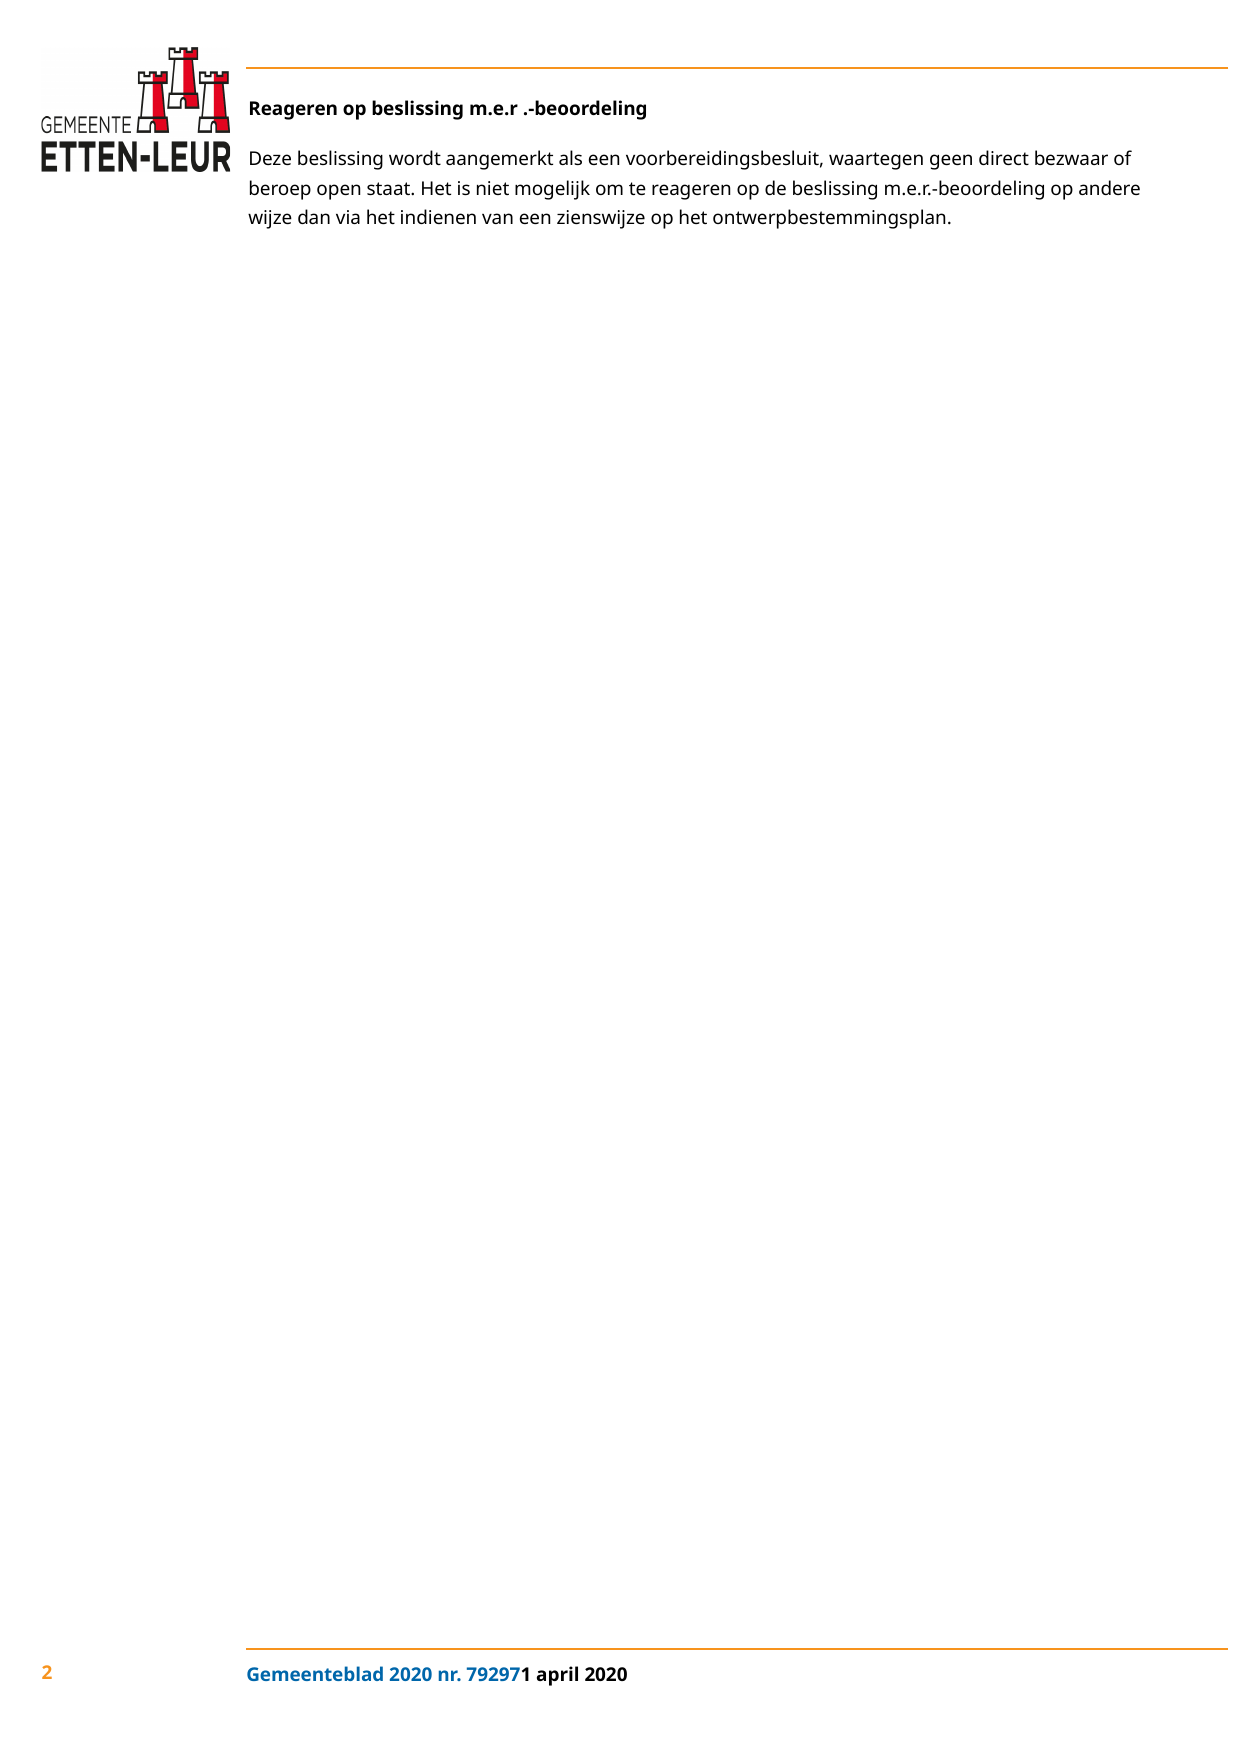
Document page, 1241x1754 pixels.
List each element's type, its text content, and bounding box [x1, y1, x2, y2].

text Reageren op beslissing m.e.r .-beoordeling [248, 95, 1152, 121]
text Deze beslissing wordt aangemerkt als een voorbereidingsbesluit, waartegen geen direct bezwaar of beroep open staat. Het is niet mogelijk om te reageren op de beslissing m.e.r.-beoordeling op andere wijze dan via het indienen van een zienswijze op het ontwerpbestemmingsplan. [248, 145, 1152, 230]
picture [41, 47, 231, 172]
